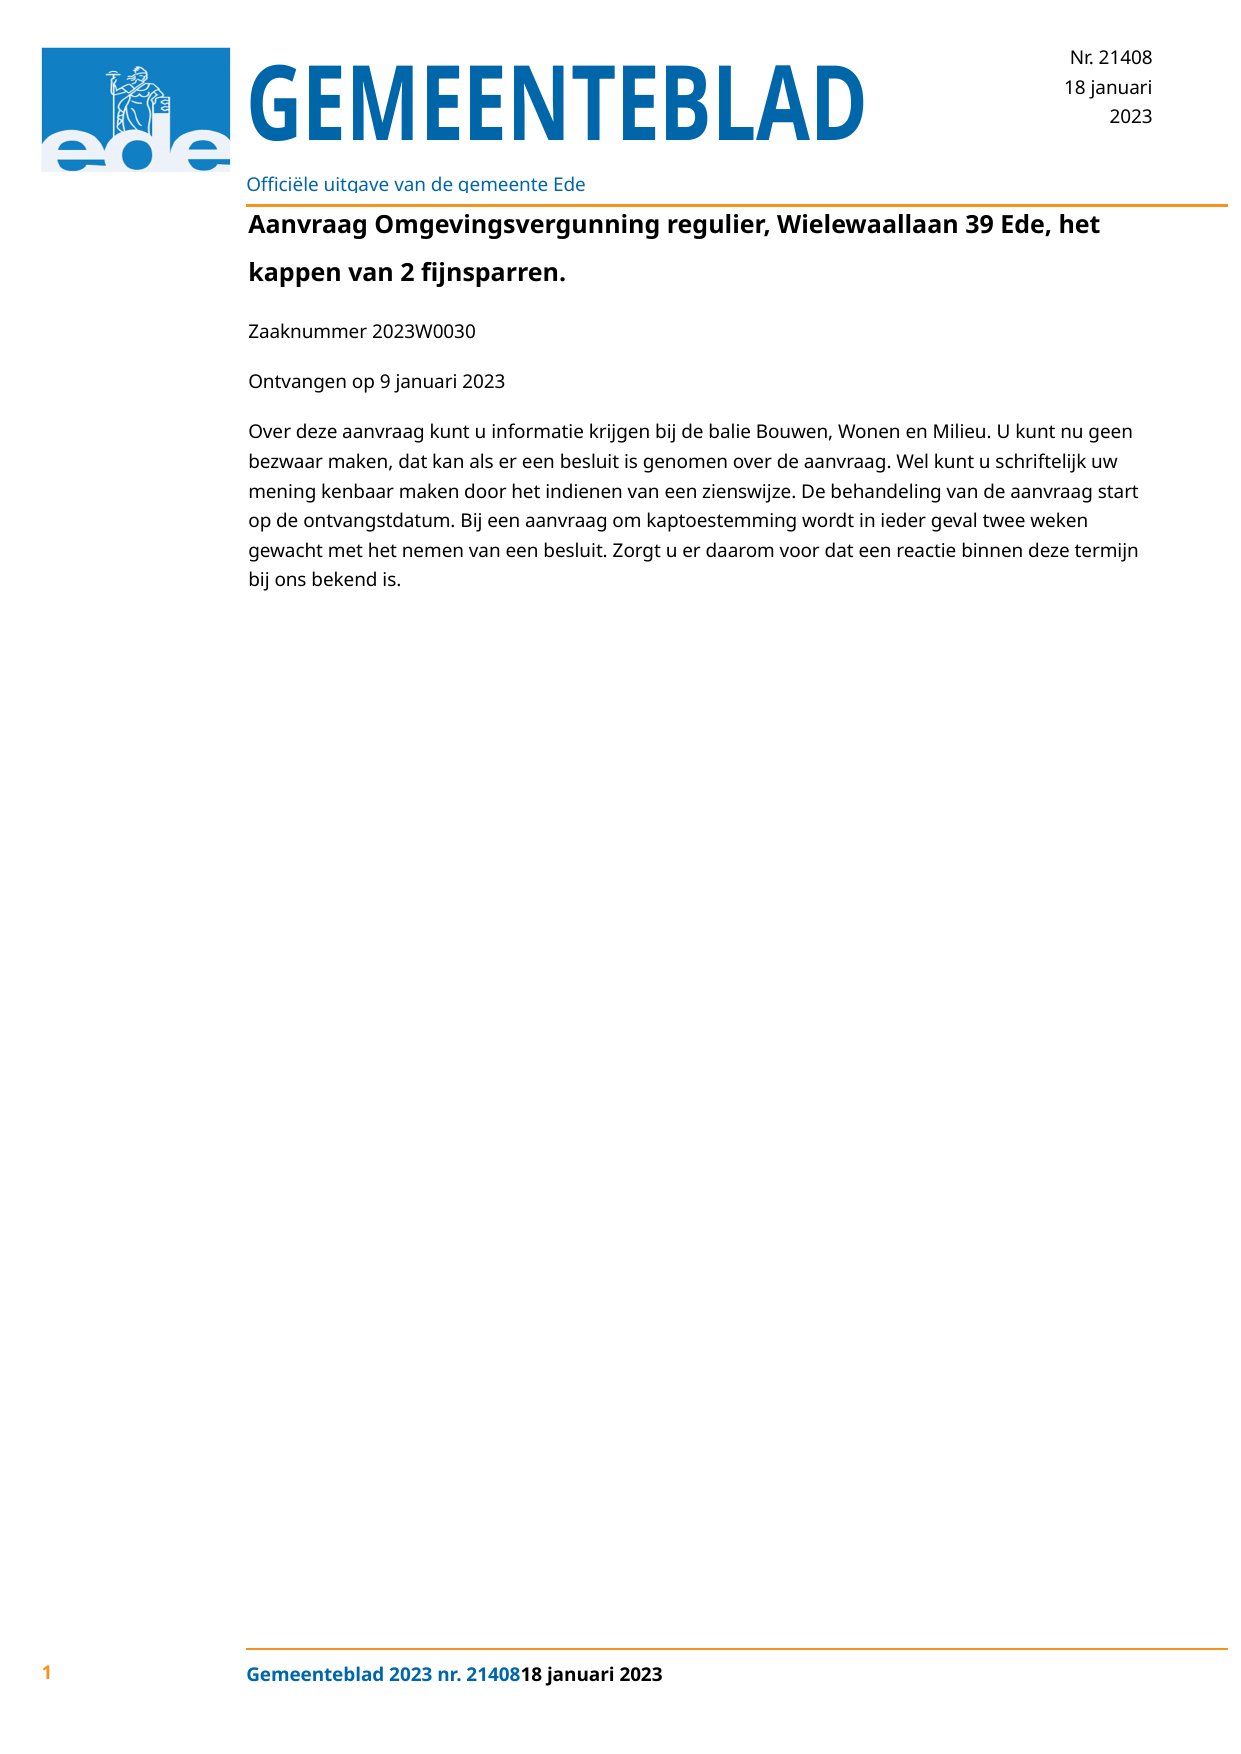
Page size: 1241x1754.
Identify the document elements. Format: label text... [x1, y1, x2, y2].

picture [41, 47, 231, 172]
text Zaaknummer 2023W0030 [248, 318, 1152, 344]
text Over deze aanvraag kunt u informatie krijgen bij de balie Bouwen, Wonen en Milieu. U kunt nu geen bezwaar maken, dat kan als er een besluit is genomen over de aanvraag. Wel kunt u schriftelijk uw mening kenbaar maken door het indienen van een zienswijze. De behandeling van de aanvraag start op de ontvangstdatum. Bij een aanvraag om kaptoestemming wordt in ieder geval twee weken gewacht met het nemen van een besluit. Zorgt u er daarom voor dat een reactie binnen deze termijn bij ons bekend is. [248, 419, 1152, 592]
text Ontvangen op 9 januari 2023 [248, 368, 1152, 394]
text Aanvraag Omgevingsvergunning regulier, Wielewaallaan 39 Ede, het kappen van 2 fijnsparren. [248, 207, 1152, 288]
